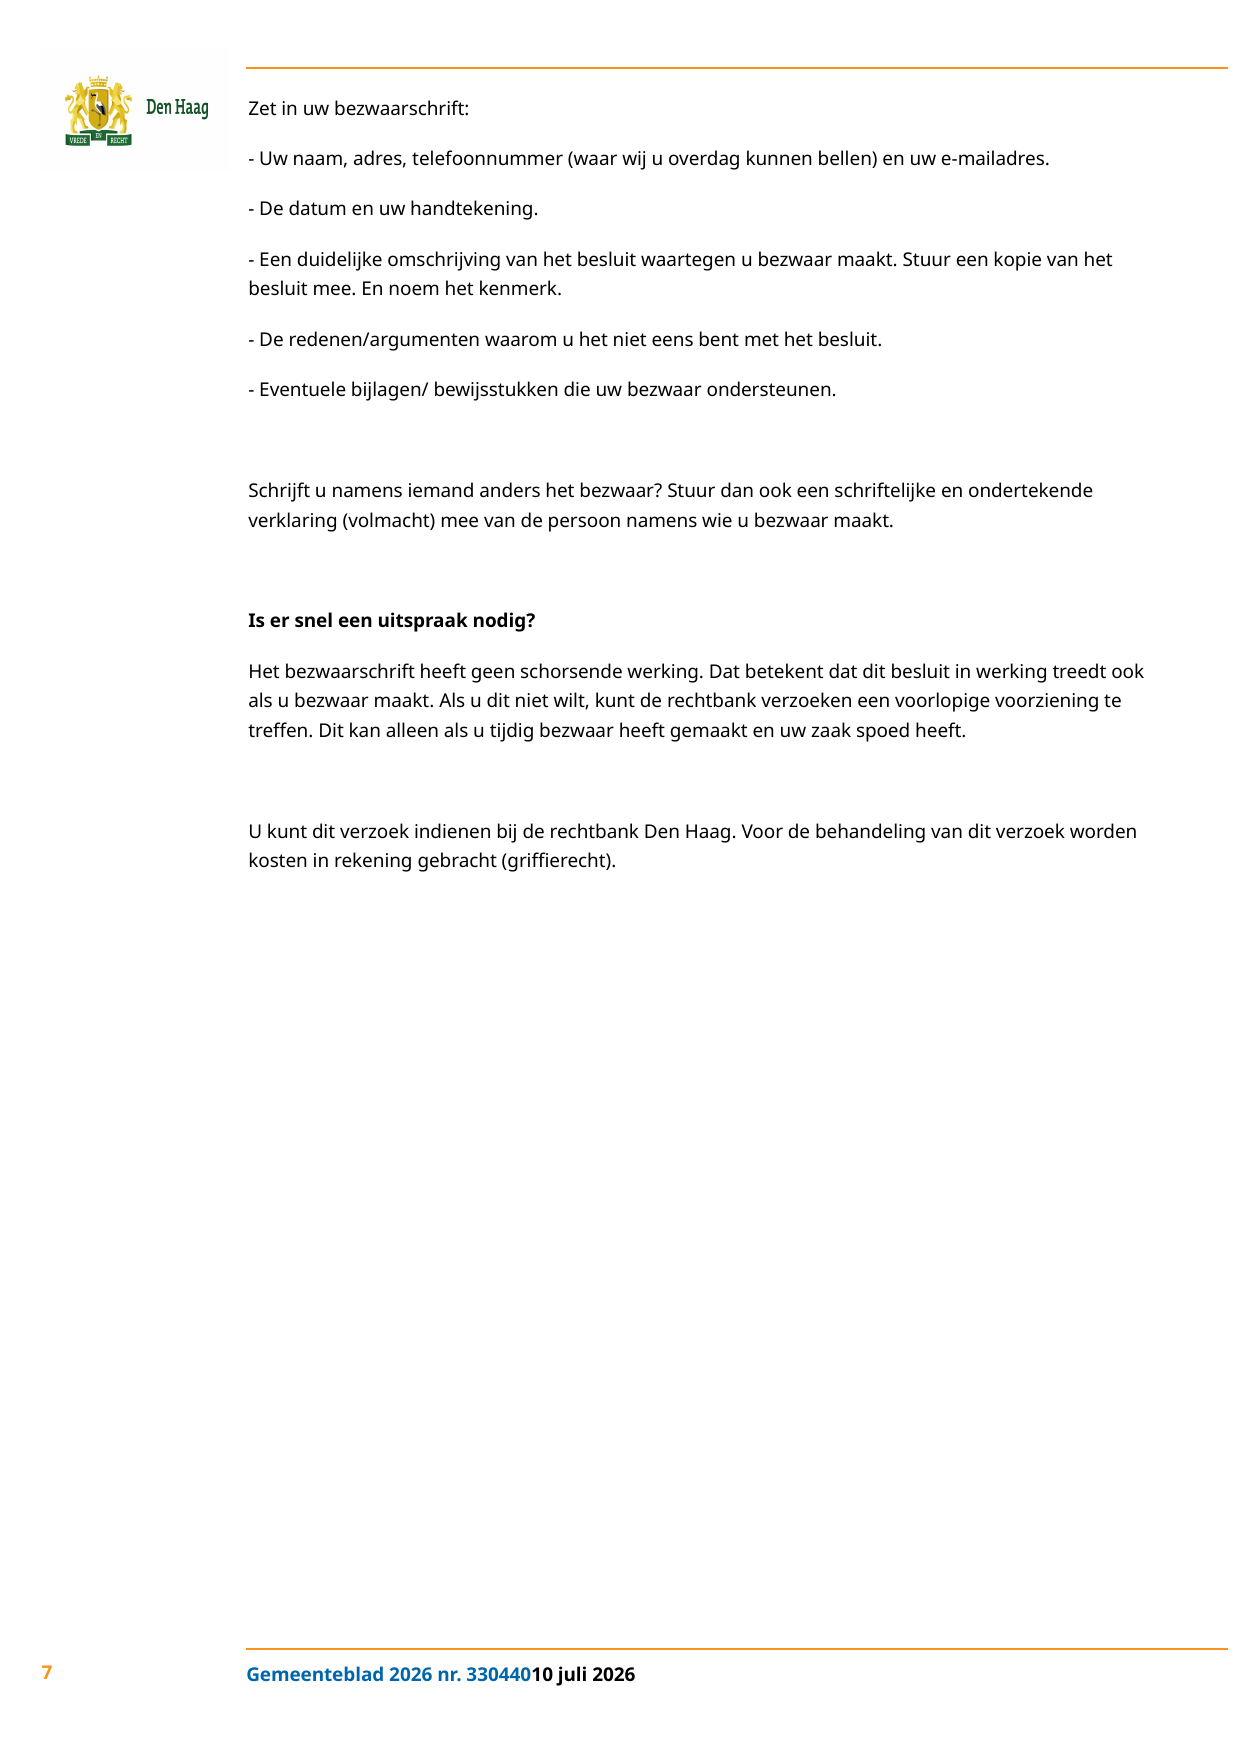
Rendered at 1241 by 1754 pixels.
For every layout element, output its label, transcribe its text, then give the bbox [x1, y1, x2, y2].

text - Uw naam, adres, telefoonnummer (waar wij u overdag kunnen bellen) en uw e-mailadres. [248, 145, 1152, 171]
picture [41, 47, 231, 172]
text Schrijft u namens iemand anders het bezwaar? Stuur dan ook een schriftelijke en ondertekende verklaring (volmacht) mee van de persoon namens wie u bezwaar maakt. [248, 477, 1152, 533]
text U kunt dit verzoek indienen bij de rechtbank Den Haag. Voor de behandeling van dit verzoek worden kosten in rekening gebracht (griffierecht). [248, 818, 1152, 873]
text - De redenen/argumenten waarom u het niet eens bent met het besluit. [248, 326, 1152, 352]
text - De datum en uw handtekening. [248, 196, 1152, 221]
text Is er snel een uitspraak nodig? [248, 608, 1152, 633]
text Zet in uw bezwaarschrift: [248, 95, 1152, 121]
text - Eventuele bijlagen/ bewijsstukken die uw bezwaar ondersteunen. [248, 376, 1152, 402]
text - Een duidelijke omschrijving van het besluit waartegen u bezwaar maakt. Stuur een kopie van het besluit mee. En noem het kenmerk. [248, 246, 1152, 301]
text Het bezwaarschrift heeft geen schorsende werking. Dat betekent dat dit besluit in werking treedt ook als u bezwaar maakt. Als u dit niet wilt, kunt de rechtbank verzoeken een voorlopige voorziening te treffen. Dit kan alleen als u tijdig bezwaar heeft gemaakt en uw zaak spoed heeft. [248, 658, 1152, 743]
